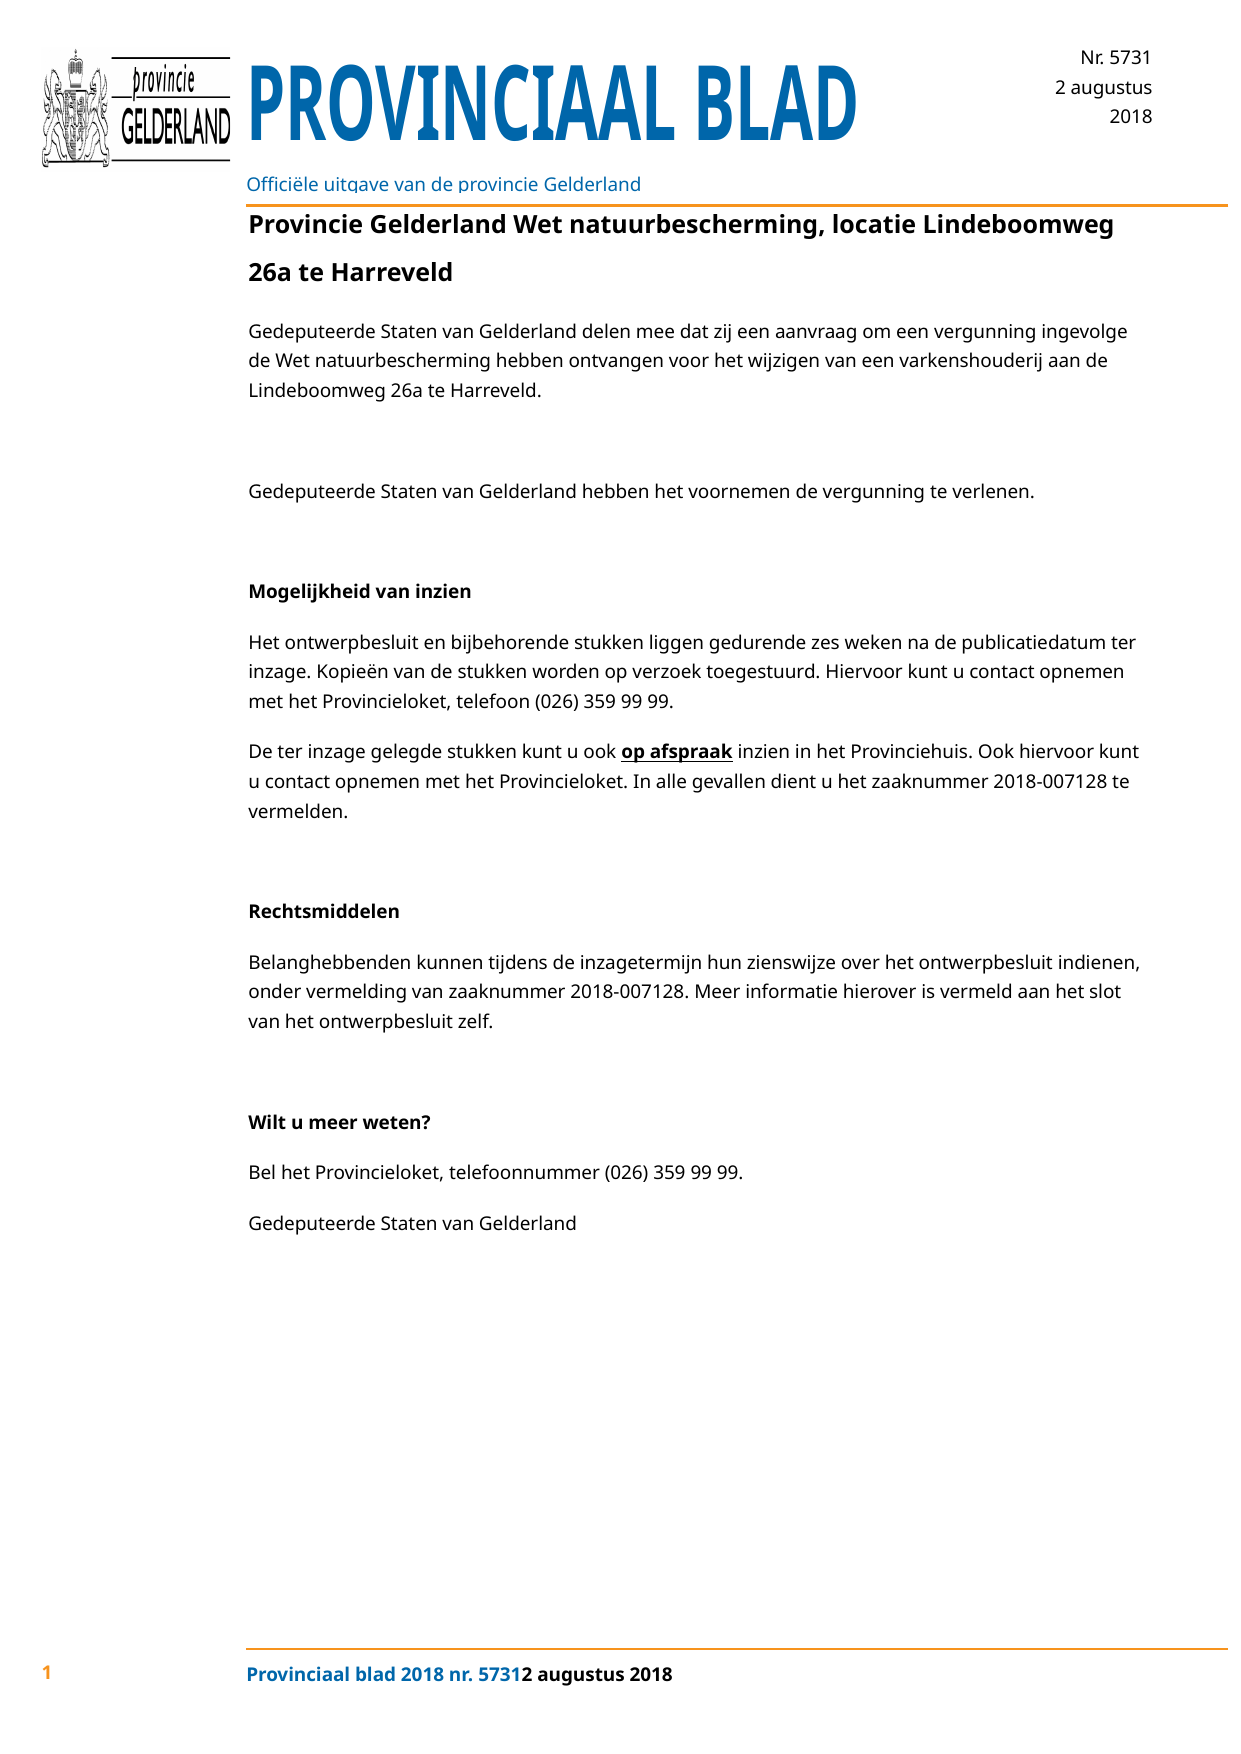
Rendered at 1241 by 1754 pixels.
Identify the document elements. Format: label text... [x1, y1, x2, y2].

text Rechtsmiddelen [248, 899, 1152, 924]
text Provincie Gelderland Wet natuurbescherming, locatie Lindeboomweg 26a te Harreveld [248, 207, 1152, 288]
text Gedeputeerde Staten van Gelderland hebben het voornemen de vergunning te verlenen. [248, 478, 1152, 504]
text Gedeputeerde Staten van Gelderland [248, 1210, 1152, 1236]
picture [41, 47, 231, 172]
text Belanghebbenden kunnen tijdens de inzagetermijn hun zienswijze over het ontwerpbesluit indienen, onder vermelding van zaaknummer 2018-007128. Meer informatie hierover is vermeld aan het slot van het ontwerpbesluit zelf. [248, 949, 1152, 1034]
text Mogelijkheid van inzien [248, 579, 1152, 604]
text Het ontwerpbesluit en bijbehorende stukken liggen gedurende zes weken na de publicatiedatum ter inzage. Kopieën van de stukken worden op verzoek toegestuurd. Hiervoor kunt u contact opnemen met het Provincieloket, telefoon (026) 359 99 99. [248, 629, 1152, 714]
text Gedeputeerde Staten van Gelderland delen mee dat zij een aanvraag om een vergunning ingevolge de Wet natuurbescherming hebben ontvangen voor het wijzigen van een varkenshouderij aan de Lindeboomweg 26a te Harreveld. [248, 318, 1152, 403]
text De ter inzage gelegde stukken kunt u ook op afspraak inzien in het Provinciehuis. Ook hiervoor kunt u contact opnemen met het Provincieloket. In alle gevallen dient u het zaaknummer 2018-007128 te vermelden. [248, 739, 1152, 824]
text Bel het Provincieloket, telefoonnummer (026) 359 99 99. [248, 1159, 1152, 1185]
text Wilt u meer weten? [248, 1109, 1152, 1135]
